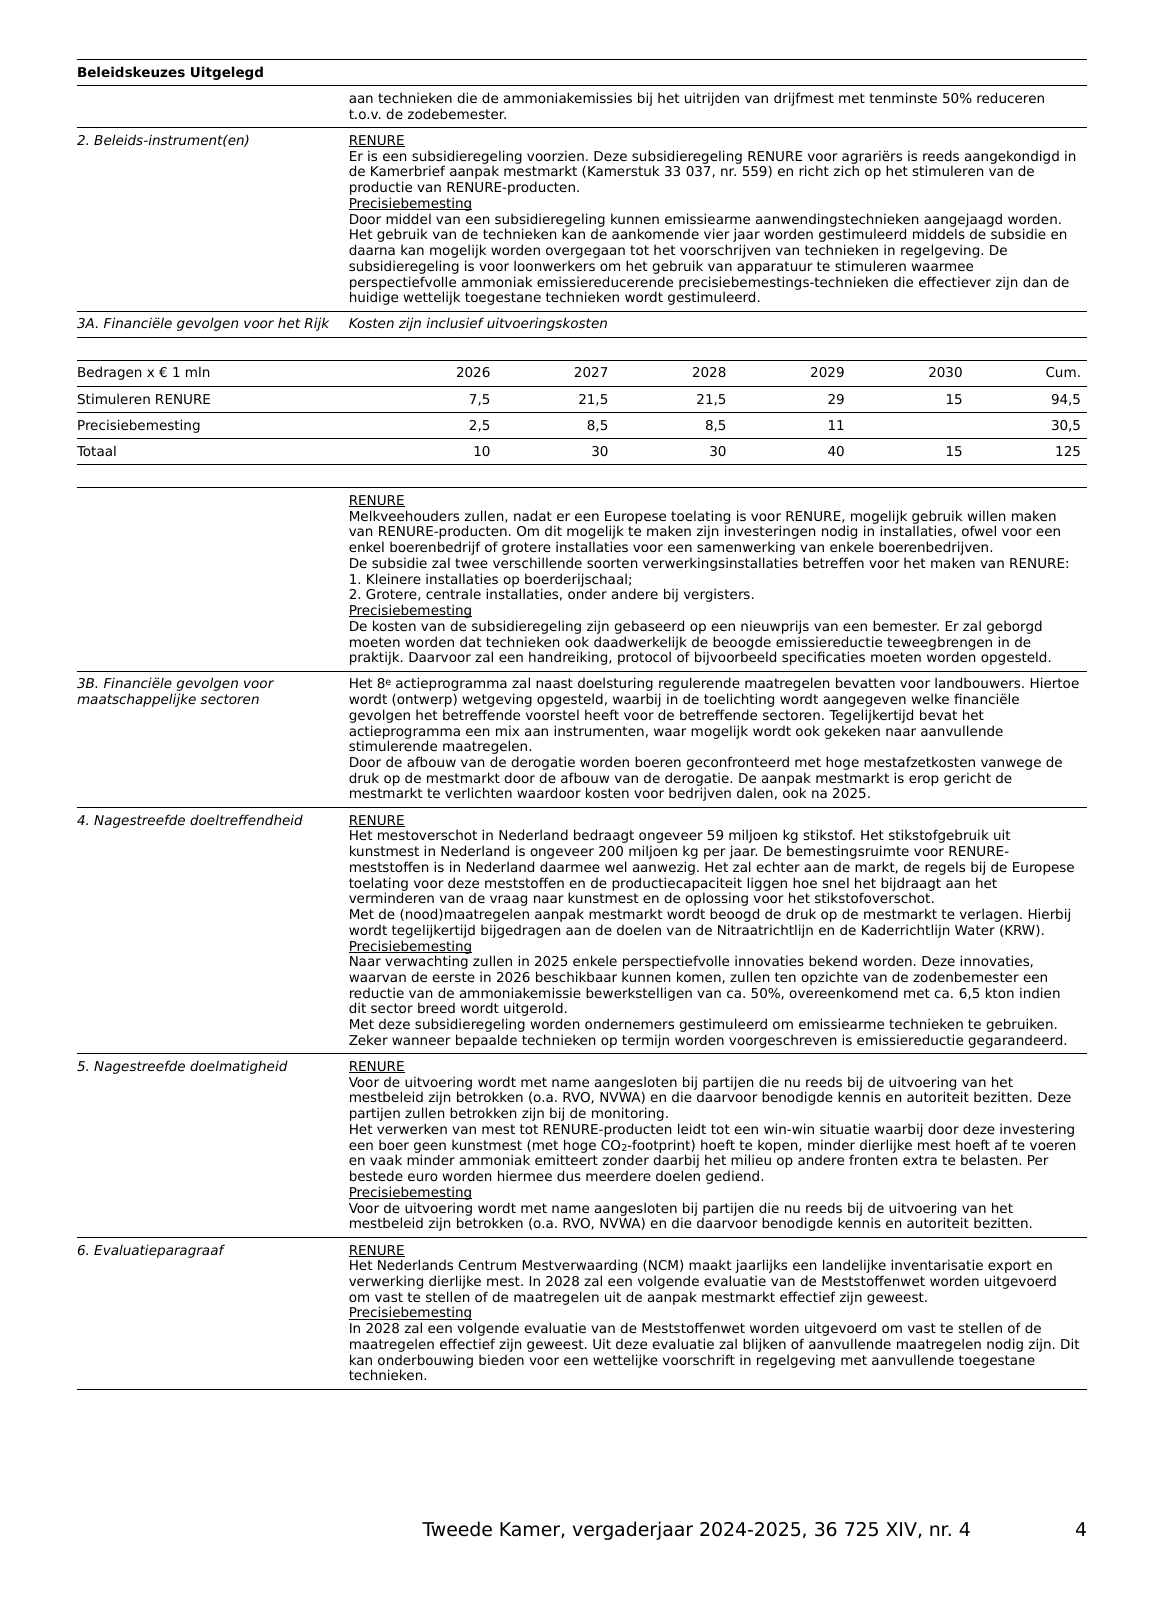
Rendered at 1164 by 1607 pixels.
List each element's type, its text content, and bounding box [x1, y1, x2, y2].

table_cell 30,5 [969, 413, 1087, 438]
table_header 2027 [496, 361, 614, 386]
table_cell Totaal [77, 439, 378, 464]
table_cell 11 [732, 413, 850, 438]
table_cell RENURE Het mestoverschot in Nederland bedraagt ongeveer 59 miljoen kg stikstof. Het stikstofgebruik uit kunstmest in Nederland is ongeveer 200 miljoen kg per jaar. De bemestingsruimte voor RENURE-meststoffen is in Nederland daarmee wel aanwezig. Het zal echter aan de markt, de regels bij de Europese toelating voor deze meststoffen en de productiecapaciteit liggen hoe snel het bijdraagt aan het verminderen van de vraag naar kunstmest en de oplossing voor het stikstofoverschot. Met de (nood)maatregelen aanpak mestmarkt wordt beoogd de druk op de mestmarkt te verlagen. Hierbij wordt tegelijkertijd bijgedragen aan de doelen van de Nitraatrichtlijn en de Kaderrichtlijn Water (KRW). Precisiebemesting Naar verwachting zullen in 2025 enkele perspectiefvolle innovaties bekend worden. Deze innovaties, waarvan de eerste in 2026 beschikbaar kunnen komen, zullen ten opzichte van de zodenbemester een reductie van de ammoniakemissie bewerkstelligen van ca. 50%, overeenkomend met ca. 6,5 kton indien dit sector breed wordt uitgerold. Met deze subsidieregeling worden ondernemers gestimuleerd om emissiearme technieken te gebruiken. Zeker wanneer bepaalde technieken op termijn worden voorgeschreven is emissiereductie gegarandeerd. [343, 808, 1087, 1053]
table_cell RENURE Voor de uitvoering wordt met name aangesloten bij partijen die nu reeds bij de uitvoering van het mestbeleid zijn betrokken (o.a. RVO, NVWA) en die daarvoor benodigde kennis en autoriteit bezitten. Deze partijen zullen betrokken zijn bij de monitoring. Het verwerken van mest tot RENURE-producten leidt tot een win-win situatie waarbij door deze investering een boer geen kunstmest (met hoge CO2-footprint) hoeft te kopen, minder dierlijke mest hoeft af te voeren en vaak minder ammoniak emitteert zonder daarbij het milieu op andere fronten extra te belasten. Per bestede euro worden hiermee dus meerdere doelen gediend. Precisiebemesting Voor de uitvoering wordt met name aangesloten bij partijen die nu reeds bij de uitvoering van het mestbeleid zijn betrokken (o.a. RVO, NVWA) en die daarvoor benodigde kennis en autoriteit bezitten. [343, 1054, 1087, 1237]
table_header 2030 [850, 361, 968, 386]
table_cell aan technieken die de ammoniakemissies bij het uitrijden van drijfmest met tenminste 50% reduceren t.o.v. de zodebemester. [343, 86, 1087, 127]
table_cell RENURE Er is een subsidieregeling voorzien. Deze subsidieregeling RENURE voor agrariërs is reeds aangekondigd in de Kamerbrief aanpak mestmarkt (Kamerstuk 33 037, nr. 559) en richt zich op het stimuleren van de productie van RENURE-producten. Precisiebemesting Door middel van een subsidieregeling kunnen emissiearme aanwendingstechnieken aangejaagd worden. Het gebruik van de technieken kan de aankomende vier jaar worden gestimuleerd middels de subsidie en daarna kan mogelijk worden overgegaan tot het voorschrijven van technieken in regelgeving. De subsidieregeling is voor loonwerkers om het gebruik van apparatuur te stimuleren waarmee perspectiefvolle ammoniak emissiereducerende precisiebemestings-technieken die effectiever zijn dan de huidige wettelijk toegestane technieken wordt gestimuleerd. [343, 128, 1087, 311]
table_cell Stimuleren RENURE [77, 387, 378, 412]
table_cell 15 [850, 387, 968, 412]
table_cell Het 8e actieprogramma zal naast doelsturing regulerende maatregelen bevatten voor landbouwers. Hiertoe wordt (ontwerp) wetgeving opgesteld, waarbij in de toelichting wordt aangegeven welke financiële gevolgen het betreffende voorstel heeft voor de betreffende sectoren. Tegelijkertijd bevat het actieprogramma een mix aan instrumenten, waar mogelijk wordt ook gekeken naar aanvullende stimulerende maatregelen. Door de afbouw van de derogatie worden boeren geconfronteerd met hoge mestafzetkosten vanwege de druk op de mestmarkt door de afbouw van de derogatie. De aanpak mestmarkt is erop gericht de mestmarkt te verlichten waardoor kosten voor bedrijven dalen, ook na 2025. [343, 672, 1087, 807]
table_cell 40 [732, 439, 850, 464]
table_cell 6. Evaluatieparagraaf [77, 1238, 342, 1388]
table_cell 2,5 [378, 413, 496, 438]
table_cell 3B. Financiële gevolgen voor maatschappelijke sectoren [77, 672, 342, 807]
table_cell 125 [969, 439, 1087, 464]
table_cell RENURE Het Nederlands Centrum Mestverwaarding (NCM) maakt jaarlijks een landelijke inventarisatie export en verwerking dierlijke mest. In 2028 zal een volgende evaluatie van de Meststoffenwet worden uitgevoerd om vast te stellen of de maatregelen uit de aanpak mestmarkt effectief zijn geweest. Precisiebemesting In 2028 zal een volgende evaluatie van de Meststoffenwet worden uitgevoerd om vast te stellen of de maatregelen effectief zijn geweest. Uit deze evaluatie zal blijken of aanvullende maatregelen nodig zijn. Dit kan onderbouwing bieden voor een wettelijke voorschrift in regelgeving met aanvullende toegestane technieken. [343, 1238, 1087, 1388]
table_header Beleidskeuzes Uitgelegd [77, 60, 1087, 85]
table_header Cum. [969, 361, 1087, 386]
table_header [77, 488, 342, 671]
table_cell 3A. Financiële gevolgen voor het Rijk [77, 312, 342, 337]
table_cell 21,5 [614, 387, 732, 412]
table_header 2029 [732, 361, 850, 386]
table_cell 2. Beleids-instrument(en) [77, 128, 342, 311]
table_cell 5. Nagestreefde doelmatigheid [77, 1054, 342, 1237]
table_cell 21,5 [496, 387, 614, 412]
table_cell 8,5 [496, 413, 614, 438]
table_cell Precisiebemesting [77, 413, 378, 438]
table_header Bedragen x € 1 mln [77, 361, 378, 386]
table_cell 10 [378, 439, 496, 464]
table_cell 15 [850, 439, 968, 464]
table_cell 4. Nagestreefde doeltreffendheid [77, 808, 342, 1053]
table_header 2028 [614, 361, 732, 386]
table_cell 30 [614, 439, 732, 464]
table_cell 29 [732, 387, 850, 412]
table_cell 8,5 [614, 413, 732, 438]
table_header 2026 [378, 361, 496, 386]
table_cell 94,5 [969, 387, 1087, 412]
table_cell [850, 413, 968, 438]
table_cell [77, 86, 342, 127]
table_cell 30 [496, 439, 614, 464]
table_cell 7,5 [378, 387, 496, 412]
table_header RENURE Melkveehouders zullen, nadat er een Europese toelating is voor RENURE, mogelijk gebruik willen maken van RENURE-producten. Om dit mogelijk te maken zijn investeringen nodig in installaties, ofwel voor een enkel boerenbedrijf of grotere installaties voor een samenwerking van enkele boerenbedrijven. De subsidie zal twee verschillende soorten verwerkingsinstallaties betreffen voor het maken van RENURE: 1. Kleinere installaties op boerderijschaal; 2. Grotere, centrale installaties, onder andere bij vergisters. Precisiebemesting De kosten van de subsidieregeling zijn gebaseerd op een nieuwprijs van een bemester. Er zal geborgd moeten worden dat technieken ook daadwerkelijk de beoogde emissiereductie teweegbrengen in de praktijk. Daarvoor zal een handreiking, protocol of bijvoorbeeld specificaties moeten worden opgesteld. [343, 488, 1087, 671]
table_cell Kosten zijn inclusief uitvoeringskosten [343, 312, 1087, 337]
